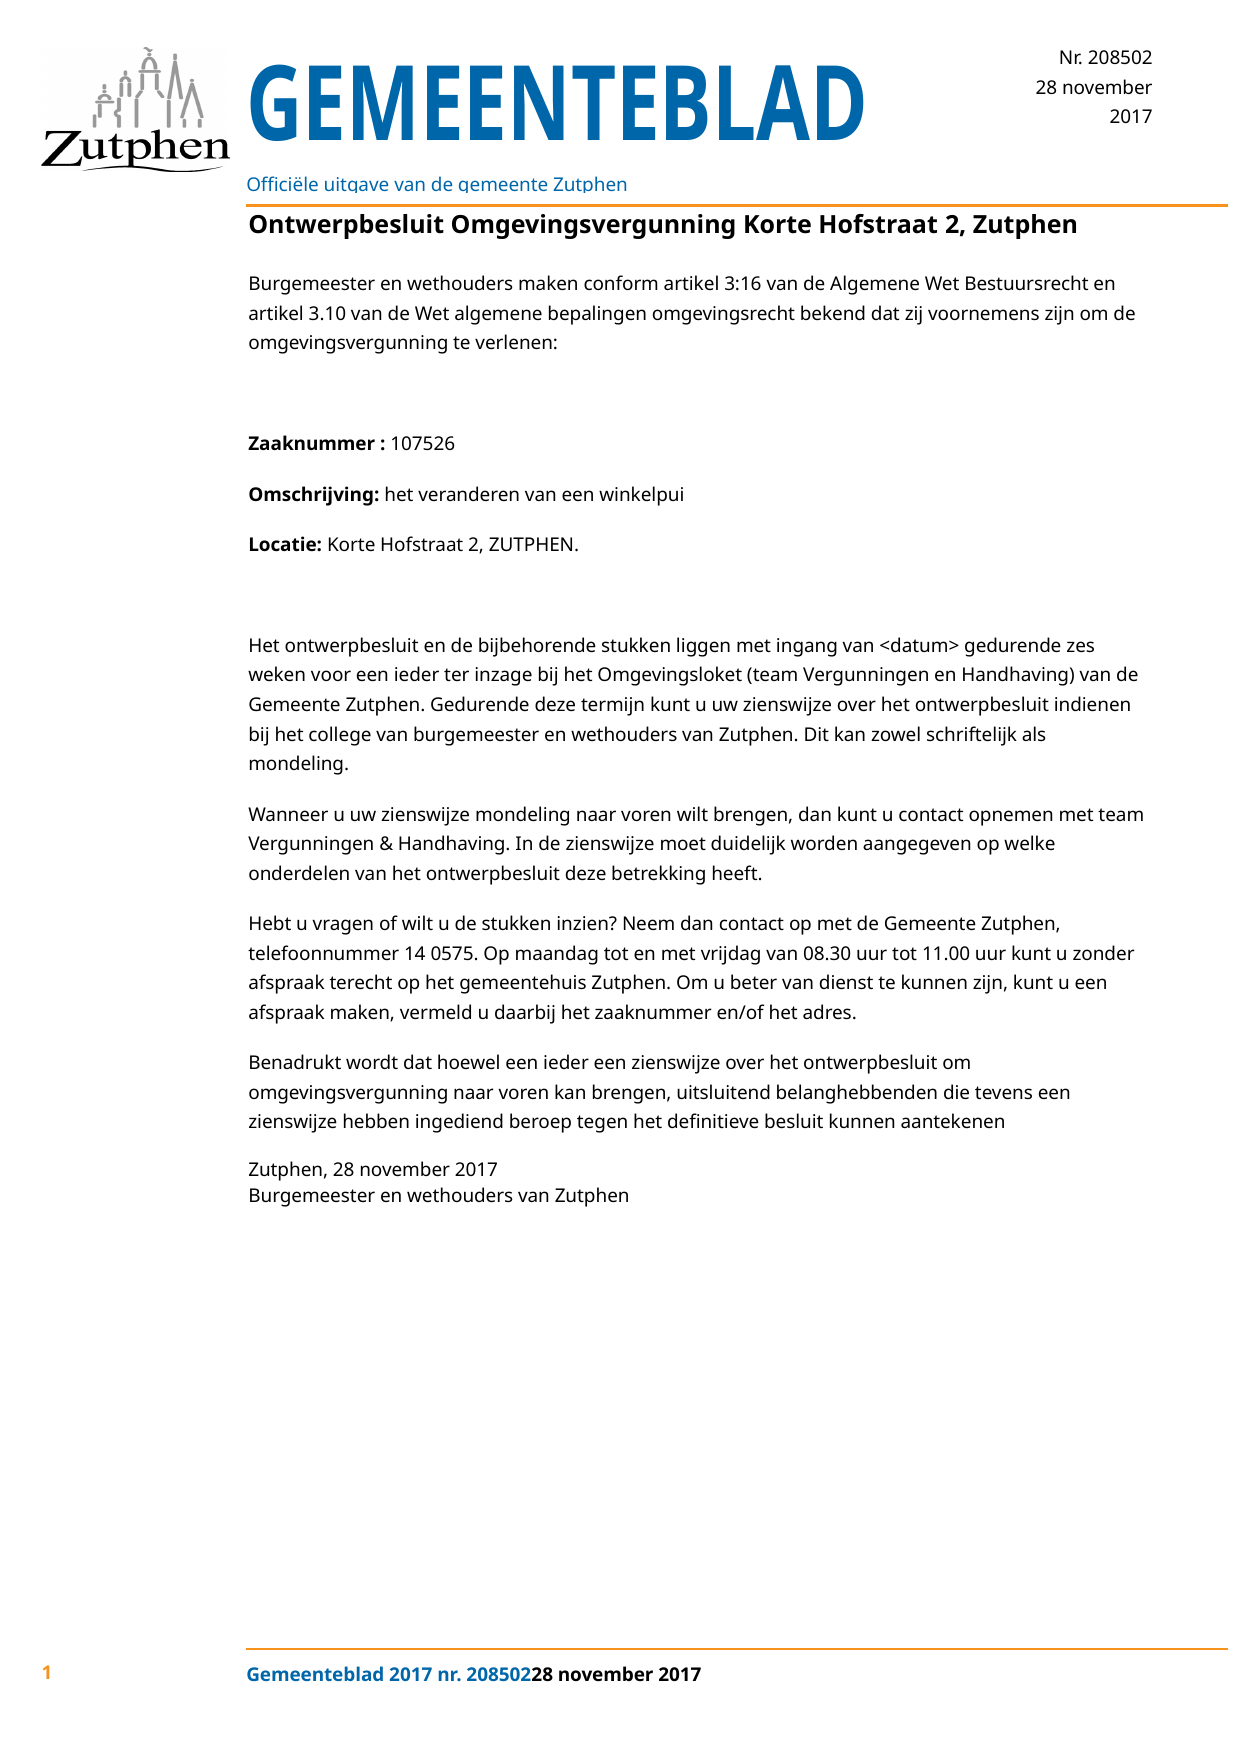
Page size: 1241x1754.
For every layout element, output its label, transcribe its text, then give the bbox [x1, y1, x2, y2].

text Locatie: Korte Hofstraat 2, ZUTPHEN. [248, 531, 1152, 557]
text Het ontwerpbesluit en de bijbehorende stukken liggen met ingang van <datum> gedurende zes weken voor een ieder ter inzage bij het Omgevingsloket (team Vergunningen en Handhaving) van de Gemeente Zutphen. Gedurende deze termijn kunt u uw zienswijze over het ontwerpbesluit indienen bij het college van burgemeester en wethouders van Zutphen. Dit kan zowel schriftelijk als mondeling. [248, 632, 1152, 776]
text Hebt u vragen of wilt u de stukken inzien? Neem dan contact op met de Gemeente Zutphen, telefoonnummer 14 0575. Op maandag tot en met vrijdag van 08.30 uur tot 11.00 uur kunt u zonder afspraak terecht op het gemeentehuis Zutphen. Om u beter van dienst te kunnen zijn, kunt u een afspraak maken, vermeld u daarbij het zaaknummer en/of het adres. [248, 910, 1152, 1025]
text Burgemeester en wethouders maken conform artikel 3:16 van de Algemene Wet Bestuursrecht en artikel 3.10 van de Wet algemene bepalingen omgevingsrecht bekend dat zij voornemens zijn om de omgevingsvergunning te verlenen: [248, 270, 1152, 355]
text Wanneer u uw zienswijze mondeling naar voren wilt brengen, dan kunt u contact opnemen met team Vergunningen & Handhaving. In de zienswijze moet duidelijk worden aangegeven op welke onderdelen van het ontwerpbesluit deze betrekking heeft. [248, 801, 1152, 886]
text Zutphen, 28 november 2017 [248, 1156, 1152, 1182]
text Ontwerpbesluit Omgevingsvergunning Korte Hofstraat 2, Zutphen [248, 207, 1152, 241]
text Burgemeester en wethouders van Zutphen [248, 1182, 1152, 1208]
text Benadrukt wordt dat hoewel een ieder een zienswijze over het ontwerpbesluit om omgevingsvergunning naar voren kan brengen, uitsluitend belanghebbenden die tevens een zienswijze hebben ingediend beroep tegen het definitieve besluit kunnen aantekenen [248, 1049, 1152, 1134]
picture [41, 47, 231, 172]
text Omschrijving: het veranderen van een winkelpui [248, 481, 1152, 506]
text Zaaknummer : 107526 [248, 430, 1152, 456]
